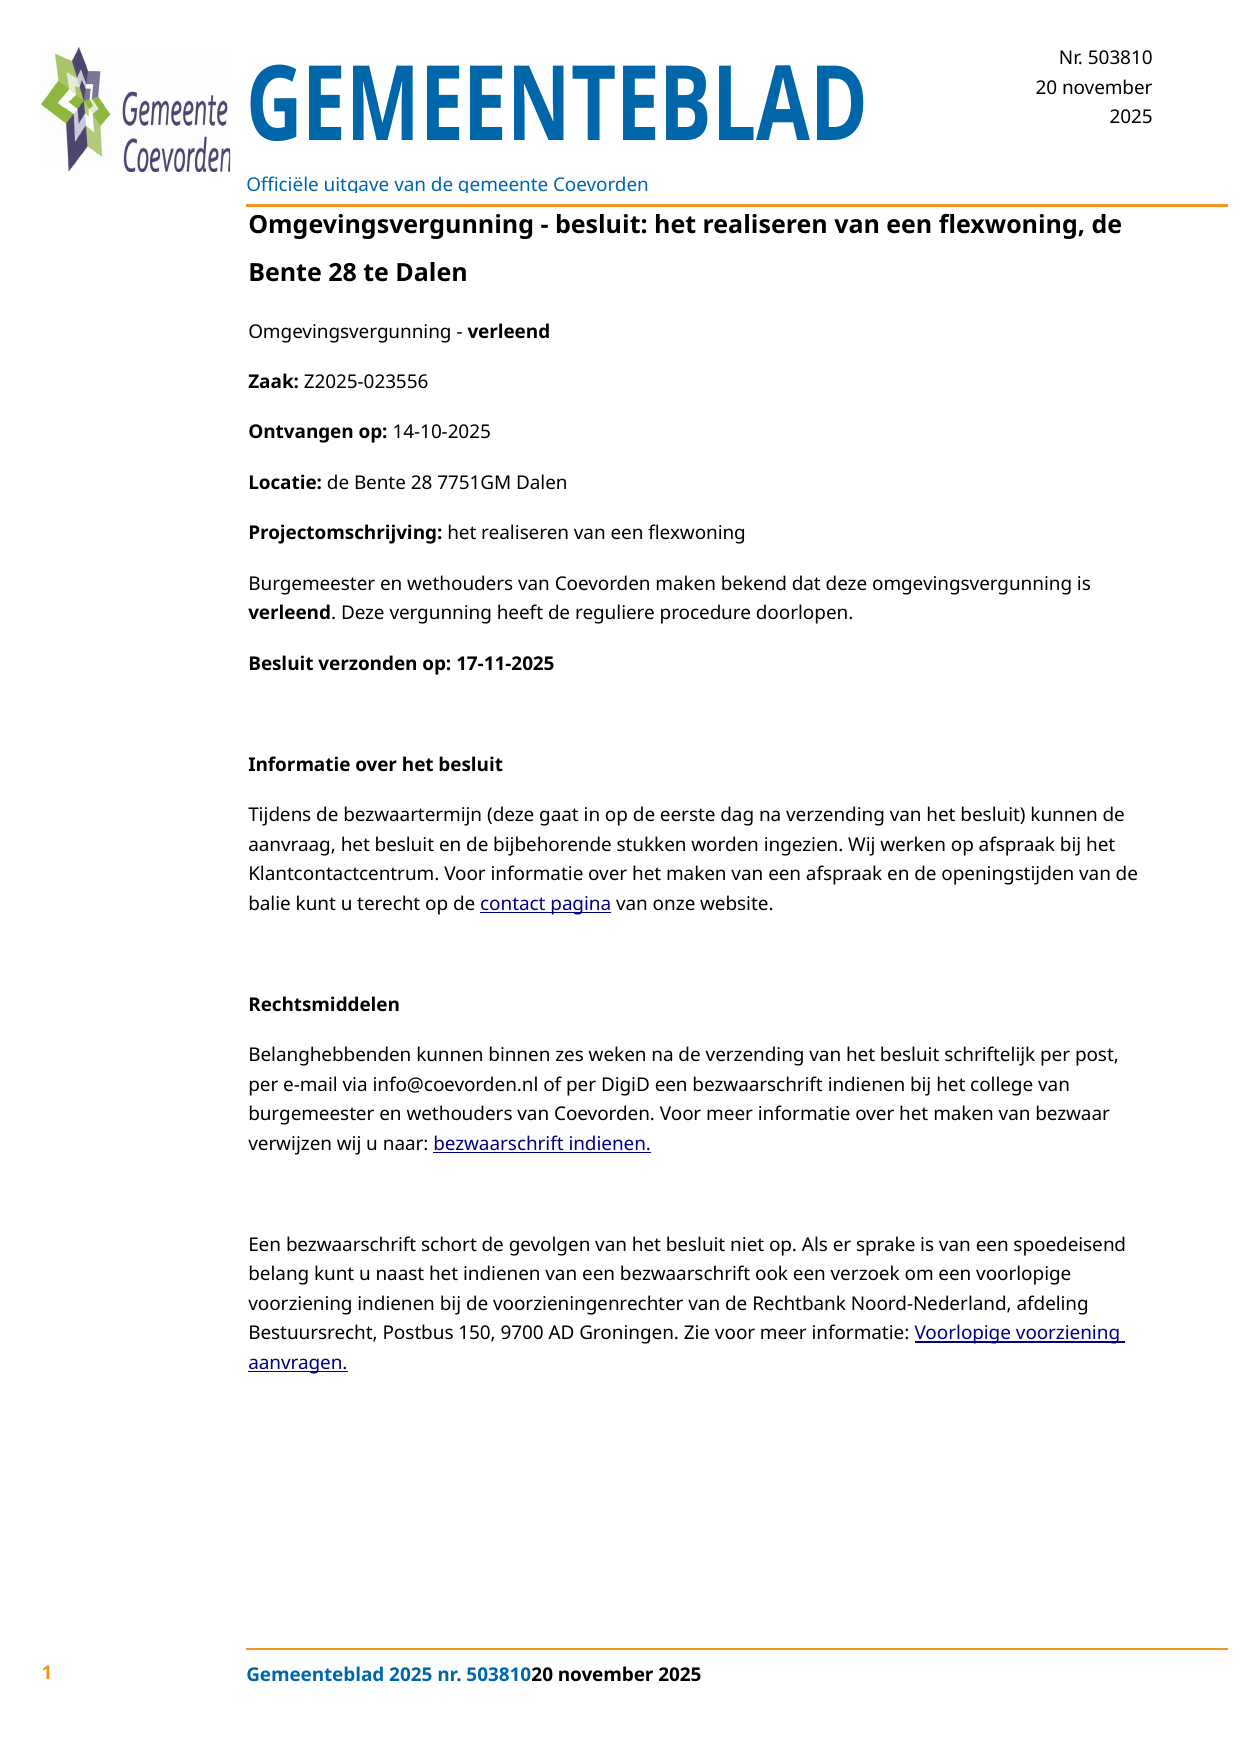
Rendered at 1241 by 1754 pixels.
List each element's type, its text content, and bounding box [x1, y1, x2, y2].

text Burgemeester en wethouders van Coevorden maken bekend dat deze omgevingsvergunning is verleend. Deze vergunning heeft de reguliere procedure doorlopen. [248, 570, 1152, 625]
text Rechtsmiddelen [248, 991, 1152, 1017]
text Belanghebbenden kunnen binnen zes weken na de verzending van het besluit schriftelijk per post, per e-mail via info@coevorden.nl of per DigiD een bezwaarschrift indienen bij het college van burgemeester en wethouders van Coevorden. Voor meer informatie over het maken van bezwaar verwijzen wij u naar: bezwaarschrift indienen. [248, 1041, 1152, 1156]
text Omgevingsvergunning - besluit: het realiseren van een flexwoning, de Bente 28 te Dalen [248, 207, 1152, 288]
text Een bezwaarschrift schort de gevolgen van het besluit niet op. Als er sprake is van een spoedeisend belang kunt u naast het indienen van een bezwaarschrift ook een verzoek om een voorlopige voorziening indienen bij de voorzieningenrechter van de Rechtbank Noord-Nederland, afdeling Bestuursrecht, Postbus 150, 9700 AD Groningen. Zie voor meer informatie: Voorlopige voorziening aanvragen. [248, 1231, 1152, 1375]
text Besluit verzonden op: 17-11-2025 [248, 650, 1152, 676]
text Informatie over het besluit [248, 751, 1152, 777]
text Ontvangen op: 14-10-2025 [248, 419, 1152, 444]
text Projectomschrijving: het realiseren van een flexwoning [248, 519, 1152, 545]
text Omgevingsvergunning - verleend [248, 318, 1152, 344]
text Zaak: Z2025-023556 [248, 368, 1152, 394]
text Locatie: de Bente 28 7751GM Dalen [248, 469, 1152, 495]
text Tijdens de bezwaartermijn (deze gaat in op de eerste dag na verzending van het besluit) kunnen de aanvraag, het besluit en de bijbehorende stukken worden ingezien. Wij werken op afspraak bij het Klantcontactcentrum. Voor informatie over het maken van een afspraak en de openingstijden van de balie kunt u terecht op de contact pagina van onze website. [248, 801, 1152, 916]
picture [41, 47, 231, 172]
